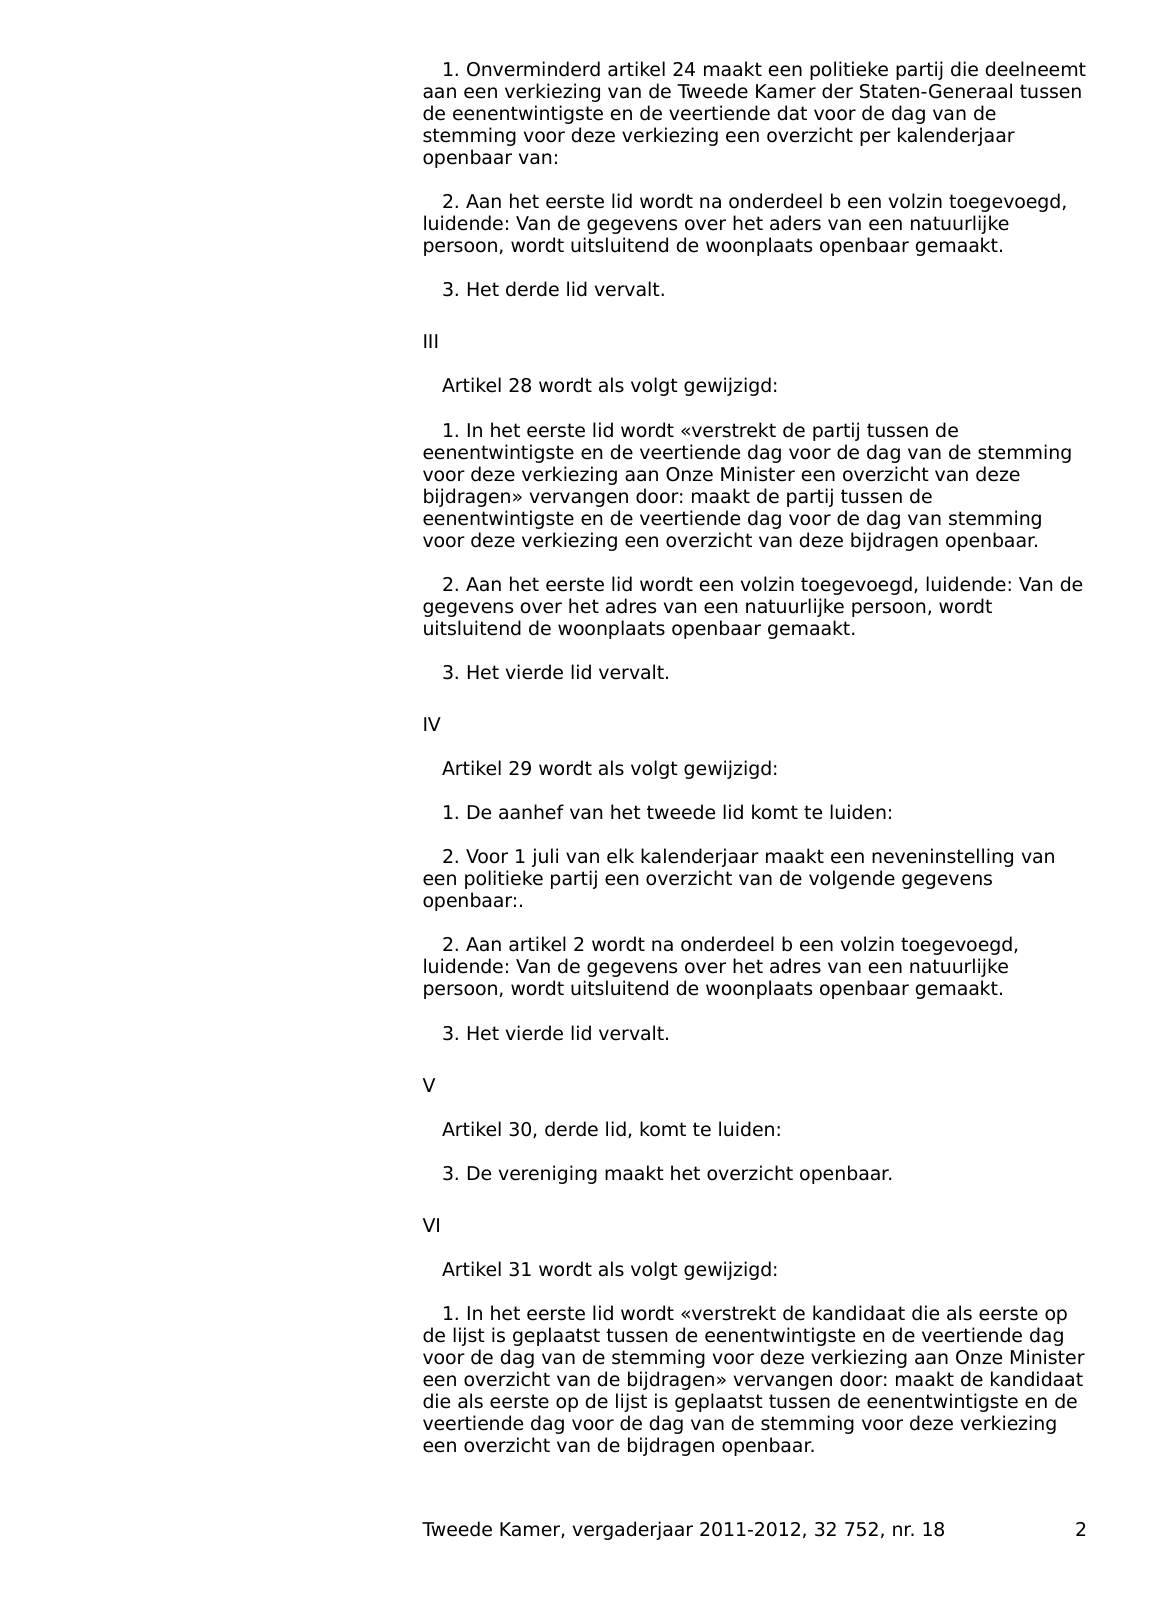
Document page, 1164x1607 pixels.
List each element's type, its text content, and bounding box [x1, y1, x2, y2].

text 3. Het vierde lid vervalt. [422, 662, 1087, 684]
text 1. De aanhef van het tweede lid komt te luiden: [422, 802, 1087, 824]
text Artikel 29 wordt als volgt gewijzigd: [422, 758, 1087, 780]
subtitle III [422, 331, 1087, 353]
text 2. Aan het eerste lid wordt een volzin toegevoegd, luidende: Van de gegevens over het adres van een natuurlijke persoon, wordt uitsluitend de woonplaats openbaar gemaakt. [422, 574, 1087, 639]
text Artikel 28 wordt als volgt gewijzigd: [422, 375, 1087, 397]
subtitle IV [422, 714, 1087, 736]
text 3. De vereniging maakt het overzicht openbaar. [422, 1163, 1087, 1185]
subtitle VI [422, 1215, 1087, 1237]
text 3. Het derde lid vervalt. [422, 279, 1087, 301]
text 1. Onverminderd artikel 24 maakt een politieke partij die deelneemt aan een verkiezing van de Tweede Kamer der Staten-Generaal tussen de eenentwintigste en de veertiende dat voor de dag van de stemming voor deze verkiezing een overzicht per kalenderjaar openbaar van: [422, 59, 1087, 169]
text 3. Het vierde lid vervalt. [422, 1022, 1087, 1044]
text Artikel 30, derde lid, komt te luiden: [422, 1119, 1087, 1141]
text Artikel 31 wordt als volgt gewijzigd: [422, 1259, 1087, 1281]
text 1. In het eerste lid wordt «verstrekt de partij tussen de eenentwintigste en de veertiende dag voor de dag van de stemming voor deze verkiezing aan Onze Minister een overzicht van deze bijdragen» vervangen door: maakt de partij tussen de eenentwintigste en de veertiende dag voor de dag van stemming voor deze verkiezing een overzicht van deze bijdragen openbaar. [422, 419, 1087, 551]
text 1. In het eerste lid wordt «verstrekt de kandidaat die als eerste op de lijst is geplaatst tussen de eenentwintigste en de veertiende dag voor de dag van de stemming voor deze verkiezing aan Onze Minister een overzicht van de bijdragen» vervangen door: maakt de kandidaat die als eerste op de lijst is geplaatst tussen de eenentwintigste en de veertiende dag voor de dag van de stemming voor deze verkiezing een overzicht van de bijdragen openbaar. [422, 1303, 1087, 1457]
subtitle V [422, 1074, 1087, 1096]
text 2. Voor 1 juli van elk kalenderjaar maakt een neveninstelling van een politieke partij een overzicht van de volgende gegevens openbaar:. [422, 846, 1087, 912]
text 2. Aan artikel 2 wordt na onderdeel b een volzin toegevoegd, luidende: Van de gegevens over het adres van een natuurlijke persoon, wordt uitsluitend de woonplaats openbaar gemaakt. [422, 934, 1087, 1000]
text 2. Aan het eerste lid wordt na onderdeel b een volzin toegevoegd, luidende: Van de gegevens over het aders van een natuurlijke persoon, wordt uitsluitend de woonplaats openbaar gemaakt. [422, 191, 1087, 257]
